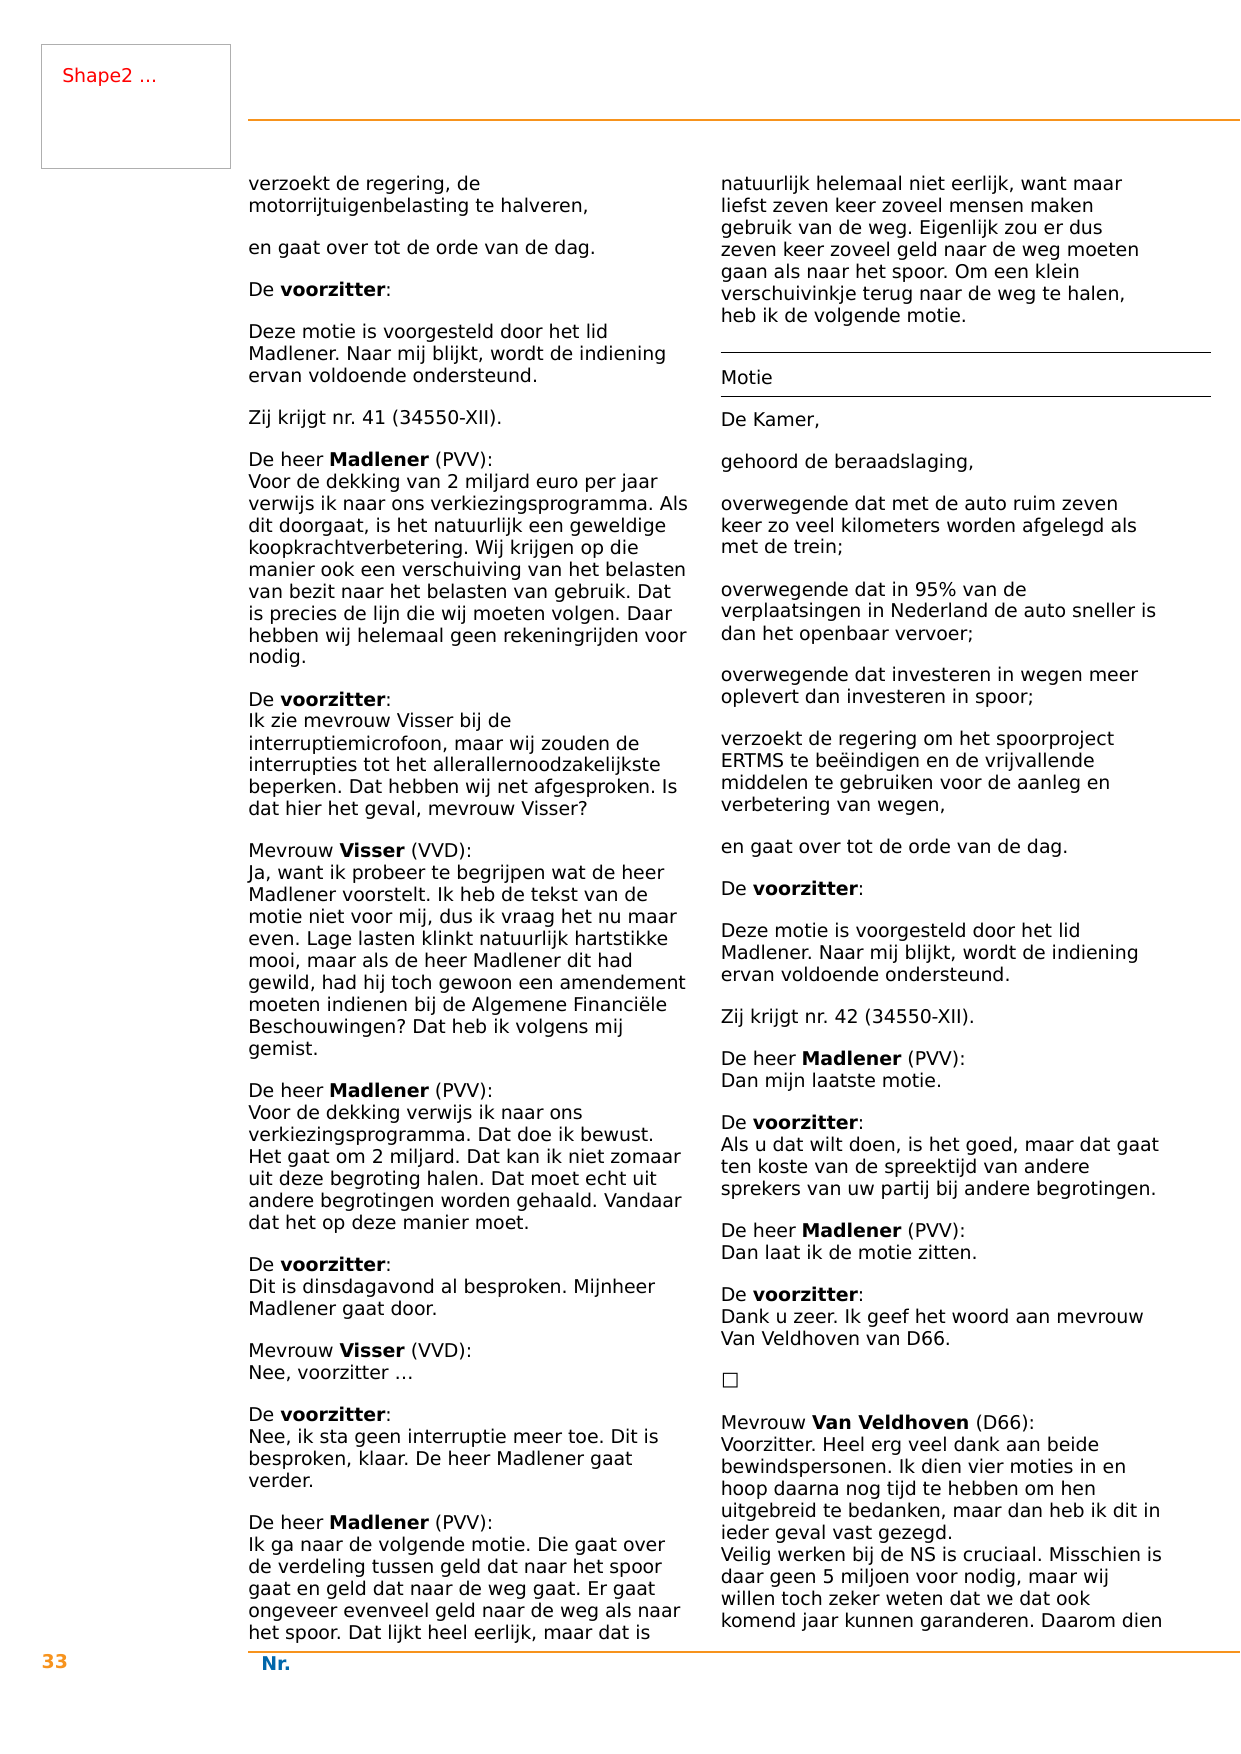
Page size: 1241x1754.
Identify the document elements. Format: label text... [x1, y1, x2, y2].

text en gaat over tot de orde van de dag. [248, 237, 691, 259]
text Voor de dekking verwijs ik naar ons verkiezingsprogramma. Dat doe ik bewust. Het gaat om 2 miljard. Dat kan ik niet zomaar uit deze begroting halen. Dat moet echt uit andere begrotingen worden gehaald. Vandaar dat het op deze manier moet. [248, 1102, 691, 1234]
text ⬜ [721, 1370, 1163, 1392]
text Motie [721, 367, 1163, 388]
text Dit is dinsdagavond al besproken. Mijnheer Madlener gaat door. [248, 1276, 691, 1320]
text Ja, want ik probeer te begrijpen wat de heer Madlener voorstelt. Ik heb de tekst van de motie niet voor mij, dus ik vraag het nu maar even. Lage lasten klinkt natuurlijk hartstikke mooi, maar als de heer Madlener dit had gewild, had hij toch gewoon een amendement moeten indienen bij de Algemene Financiële Beschouwingen? Dat heb ik volgens mij gemist. [248, 862, 691, 1060]
text overwegende dat investeren in wegen meer oplevert dan investeren in spoor; [721, 664, 1163, 708]
text De voorzitter: [721, 1284, 1163, 1306]
text De heer Madlener (PVV): [721, 1220, 1163, 1242]
text Veilig werken bij de NS is cruciaal. Misschien is daar geen 5 miljoen voor nodig, maar wij willen toch zeker weten dat we dat ook komend jaar kunnen garanderen. Daarom dien [721, 1544, 1163, 1632]
text Deze motie is voorgesteld door het lid Madlener. Naar mij blijkt, wordt de indiening ervan voldoende ondersteund. [248, 321, 691, 387]
text De voorzitter: [721, 1112, 1163, 1134]
text Mevrouw Van Veldhoven (D66): [721, 1412, 1163, 1434]
text Voorzitter. Heel erg veel dank aan beide bewindspersonen. Ik dien vier moties in en hoop daarna nog tijd te hebben om hen uitgebreid te bedanken, maar dan heb ik dit in ieder geval vast gezegd. [721, 1434, 1163, 1544]
text verzoekt de regering om het spoorproject ERTMS te beëindigen en de vrijvallende middelen te gebruiken voor de aanleg en verbetering van wegen, [721, 728, 1163, 816]
text verzoekt de regering, de motorrijtuigenbelasting te halveren, [248, 173, 691, 217]
text Zij krijgt nr. 41 (34550-XII). [248, 407, 691, 429]
text overwegende dat in 95% van de verplaatsingen in Nederland de auto sneller is dan het openbaar vervoer; [721, 578, 1163, 644]
text gehoord de beraadslaging, [721, 451, 1163, 472]
text Dank u zeer. Ik geef het woord aan mevrouw Van Veldhoven van D66. [721, 1306, 1163, 1350]
text De voorzitter: [248, 1404, 691, 1426]
text De heer Madlener (PVV): [721, 1048, 1163, 1070]
text Ik ga naar de volgende motie. Die gaat over de verdeling tussen geld dat naar het spoor gaat en geld dat naar de weg gaat. Er gaat ongeveer evenveel geld naar de weg als naar het spoor. Dat lijkt heel eerlijk, maar dat is [248, 1534, 691, 1644]
text Deze motie is voorgesteld door het lid Madlener. Naar mij blijkt, wordt de indiening ervan voldoende ondersteund. [721, 920, 1163, 986]
text en gaat over tot de orde van de dag. [721, 836, 1163, 858]
text Mevrouw Visser (VVD): [248, 840, 691, 862]
text Zij krijgt nr. 42 (34550-XII). [721, 1006, 1163, 1028]
text Nee, voorzitter … [248, 1362, 691, 1384]
text De voorzitter: [248, 279, 691, 301]
text Voor de dekking van 2 miljard euro per jaar verwijs ik naar ons verkiezingsprogramma. Als dit doorgaat, is het natuurlijk een geweldige koopkrachtverbetering. Wij krijgen op die manier ook een verschuiving van het belasten van bezit naar het belasten van gebruik. Dat is precies de lijn die wij moeten volgen. Daar hebben wij helemaal geen rekeningrijden voor nodig. [248, 471, 691, 668]
text De voorzitter: [721, 878, 1163, 900]
text Nee, ik sta geen interruptie meer toe. Dit is besproken, klaar. De heer Madlener gaat verder. [248, 1426, 691, 1492]
text De voorzitter: [248, 688, 691, 710]
text De heer Madlener (PVV): [248, 449, 691, 471]
text De Kamer, [721, 408, 1163, 431]
text Dan mijn laatste motie. [721, 1070, 1163, 1092]
text natuurlijk helemaal niet eerlijk, want maar liefst zeven keer zoveel mensen maken gebruik van de weg. Eigenlijk zou er dus zeven keer zoveel geld naar de weg moeten gaan als naar het spoor. Om een klein verschuivinkje terug naar de weg te halen, heb ik de volgende motie. [721, 173, 1163, 327]
text Mevrouw Visser (VVD): [248, 1340, 691, 1362]
text De voorzitter: [248, 1254, 691, 1276]
text Ik zie mevrouw Visser bij de interruptiemicrofoon, maar wij zouden de interrupties tot het allerallernoodzakelijkste beperken. Dat hebben wij net afgesproken. Is dat hier het geval, mevrouw Visser? [248, 710, 691, 820]
text De heer Madlener (PVV): [248, 1080, 691, 1102]
text overwegende dat met de auto ruim zeven keer zo veel kilometers worden afgelegd als met de trein; [721, 492, 1163, 558]
text Als u dat wilt doen, is het goed, maar dat gaat ten koste van de spreektijd van andere sprekers van uw partij bij andere begrotingen. [721, 1134, 1163, 1200]
text De heer Madlener (PVV): [248, 1512, 691, 1534]
text Dan laat ik de motie zitten. [721, 1242, 1163, 1264]
